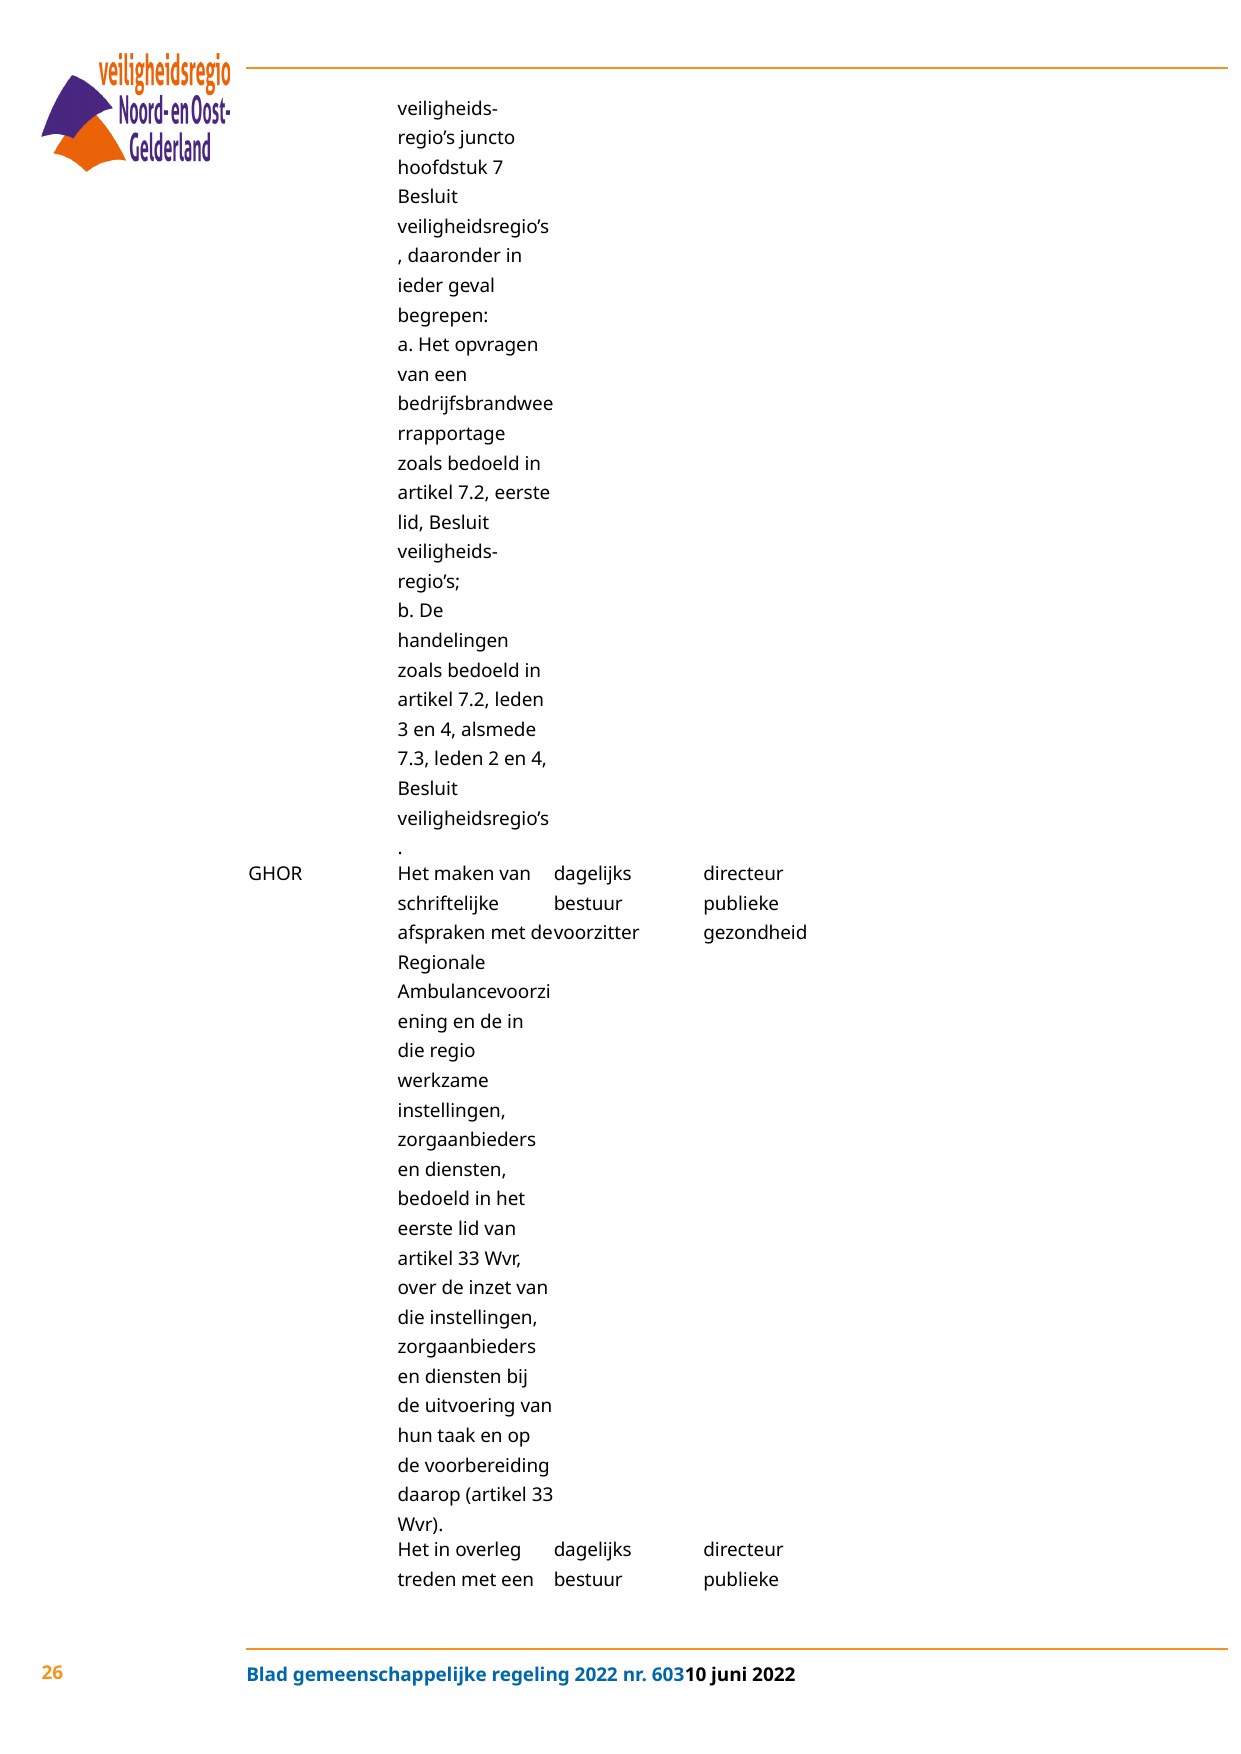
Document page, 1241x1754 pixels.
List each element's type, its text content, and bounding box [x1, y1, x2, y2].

table_cell veiligheids-regio’s juncto hoofdstuk 7 Besluit veiligheidsregio’s, daaronder in ieder geval begrepen: a. Het opvragen van een bedrijfsbrandweerrapportage zoals bedoeld in artikel 7.2, eerste lid, Besluit veiligheids-regio’s; b. De handelingen zoals bedoeld in artikel 7.2, leden 3 en 4, alsmede 7.3, leden 2 en 4, Besluit veiligheidsregio’s. [398, 95, 553, 860]
table_cell [1002, 1537, 1152, 1592]
table_cell directeur publieke [703, 1537, 852, 1592]
table_cell [1002, 860, 1152, 1537]
table_cell [703, 95, 852, 860]
table_cell [248, 1537, 397, 1592]
table_cell [1002, 95, 1152, 860]
table_cell GHOR [248, 860, 397, 1537]
table_cell Het maken van schriftelijke afspraken met de Regionale Ambulancevoorziening en de in die regio werkzame instellingen, zorgaanbieders en diensten, bedoeld in het eerste lid van artikel 33 Wvr, over de inzet van die instellingen, zorgaanbieders en diensten bij de uitvoering van hun taak en op de voorbereiding daarop (artikel 33 Wvr). [398, 860, 553, 1537]
table_cell directeur publieke gezondheid [703, 860, 852, 1537]
table_cell [248, 95, 397, 860]
table_cell [853, 95, 1002, 860]
table_cell [554, 95, 703, 860]
table_cell dagelijks bestuur voorzitter [554, 860, 703, 1537]
table_cell dagelijks bestuur [554, 1537, 703, 1592]
table_cell [853, 1537, 1002, 1592]
picture [41, 47, 231, 172]
table_cell [853, 860, 1002, 1537]
table_cell Het in overleg treden met een [398, 1537, 553, 1592]
